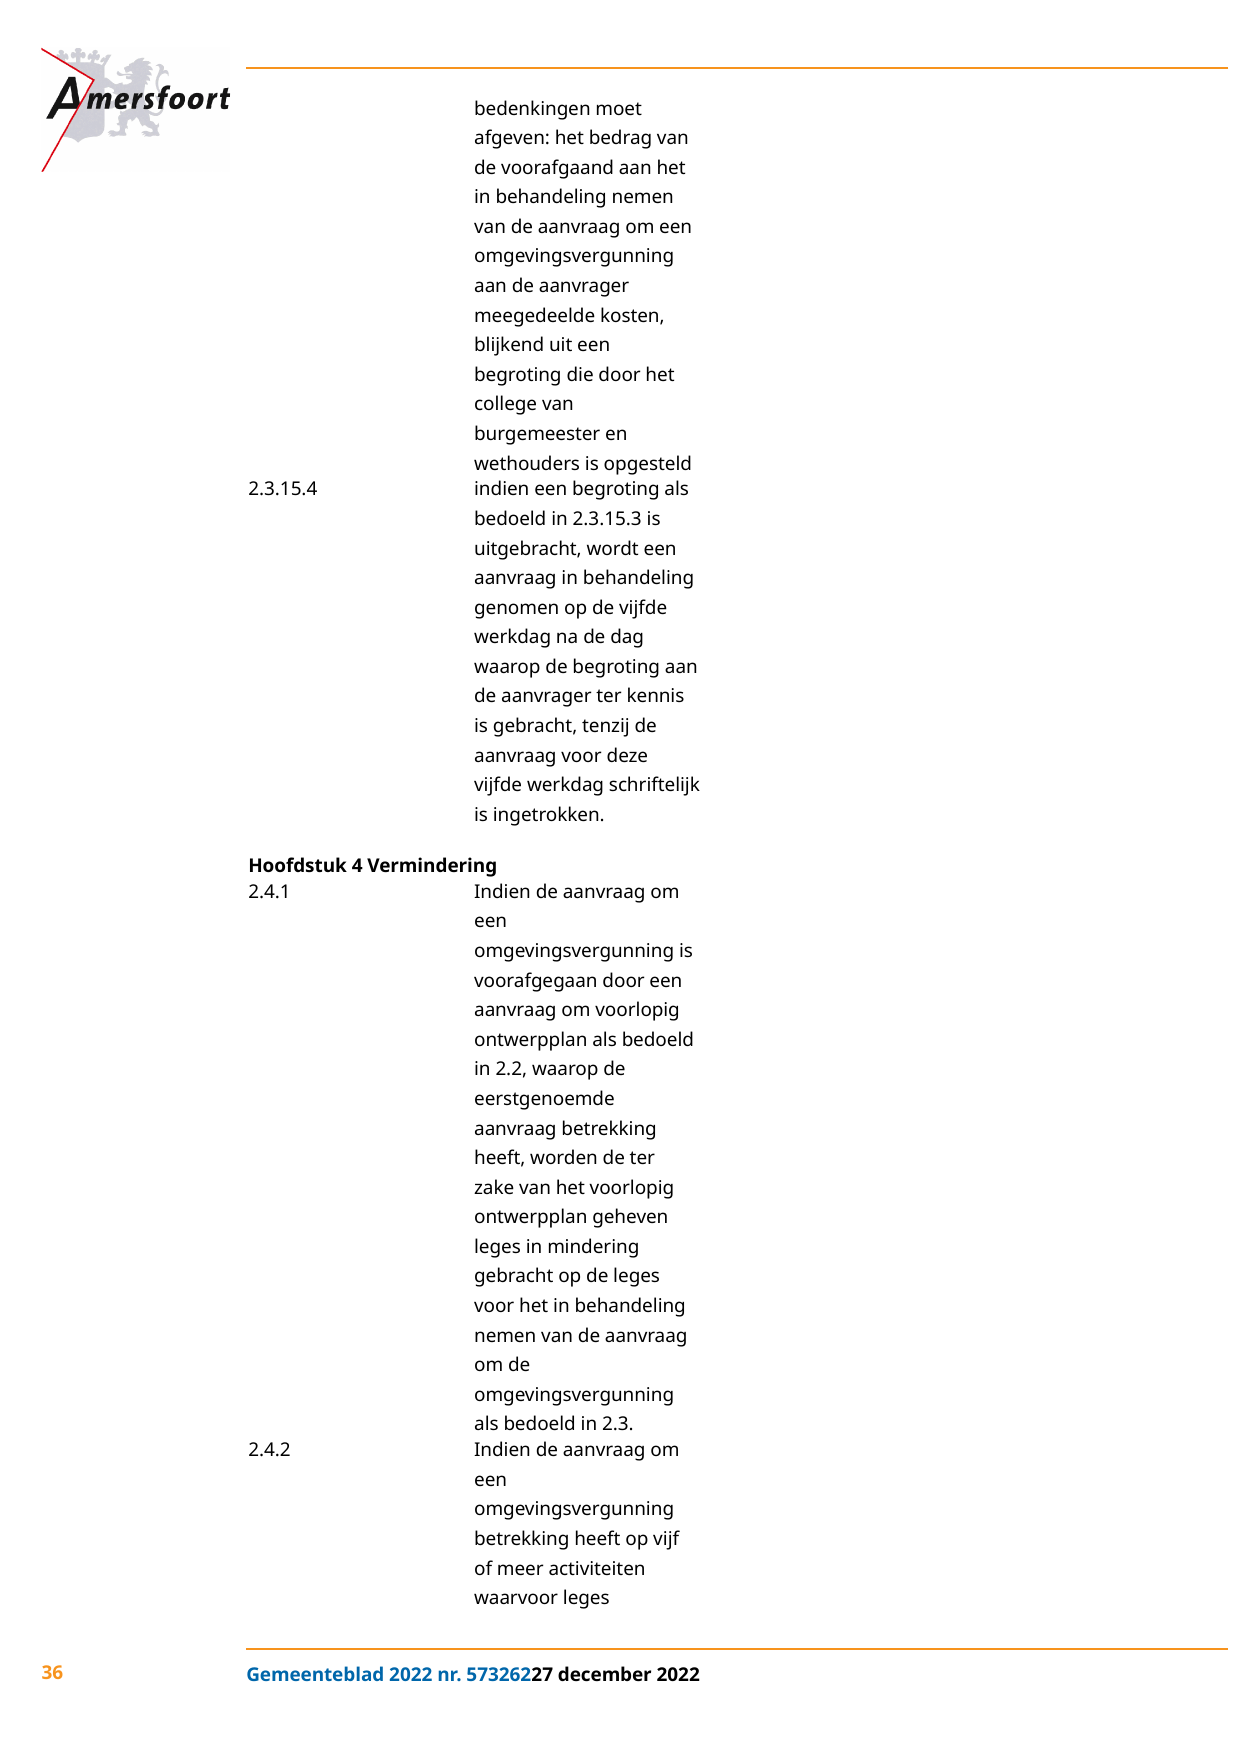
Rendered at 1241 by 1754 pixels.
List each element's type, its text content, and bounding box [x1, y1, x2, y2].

picture [41, 47, 231, 172]
table_cell indien een begroting als bedoeld in 2.3.15.3 is uitgebracht, wordt een aanvraag in behandeling genomen op de vijfde werkdag na de dag waarop de begroting aan de aanvrager ter kennis is gebracht, tenzij de aanvraag voor deze vijfde werkdag schriftelijk is ingetrokken. [474, 476, 700, 827]
table_cell [926, 476, 1152, 827]
table_cell [700, 95, 926, 476]
table_cell Hoofdstuk 4 Vermindering [248, 853, 700, 878]
table_cell 2.4.1 [248, 878, 474, 1436]
table_cell [700, 878, 926, 1436]
table_cell 2.4.2 [248, 1436, 474, 1610]
table_cell [926, 878, 1152, 1436]
table_cell [474, 827, 700, 852]
table_cell [926, 95, 1152, 476]
table_cell [248, 827, 474, 852]
table_cell [926, 827, 1152, 852]
table_cell [700, 827, 926, 852]
table_cell [926, 853, 1152, 878]
table_cell [700, 853, 926, 878]
table_cell [700, 1436, 926, 1610]
table_cell Indien de aanvraag om een omgevingsvergunning is voorafgegaan door een aanvraag om voorlopig ontwerpplan als bedoeld in 2.2, waarop de eerstgenoemde aanvraag betrekking heeft, worden de ter zake van het voorlopig ontwerpplan geheven leges in mindering gebracht op de leges voor het in behandeling nemen van de aanvraag om de omgevingsvergunning als bedoeld in 2.3. [474, 878, 700, 1436]
table_cell [926, 1436, 1152, 1610]
table_cell bedenkingen moet afgeven: het bedrag van de voorafgaand aan het in behandeling nemen van de aanvraag om een omgevingsvergunning aan de aanvrager meegedeelde kosten, blijkend uit een begroting die door het college van burgemeester en wethouders is opgesteld [474, 95, 700, 476]
table_cell [248, 95, 474, 476]
table_cell [700, 476, 926, 827]
table_cell 2.3.15.4 [248, 476, 474, 827]
table_cell Indien de aanvraag om een omgevingsvergunning betrekking heeft op vijf of meer activiteiten waarvoor leges [474, 1436, 700, 1610]
